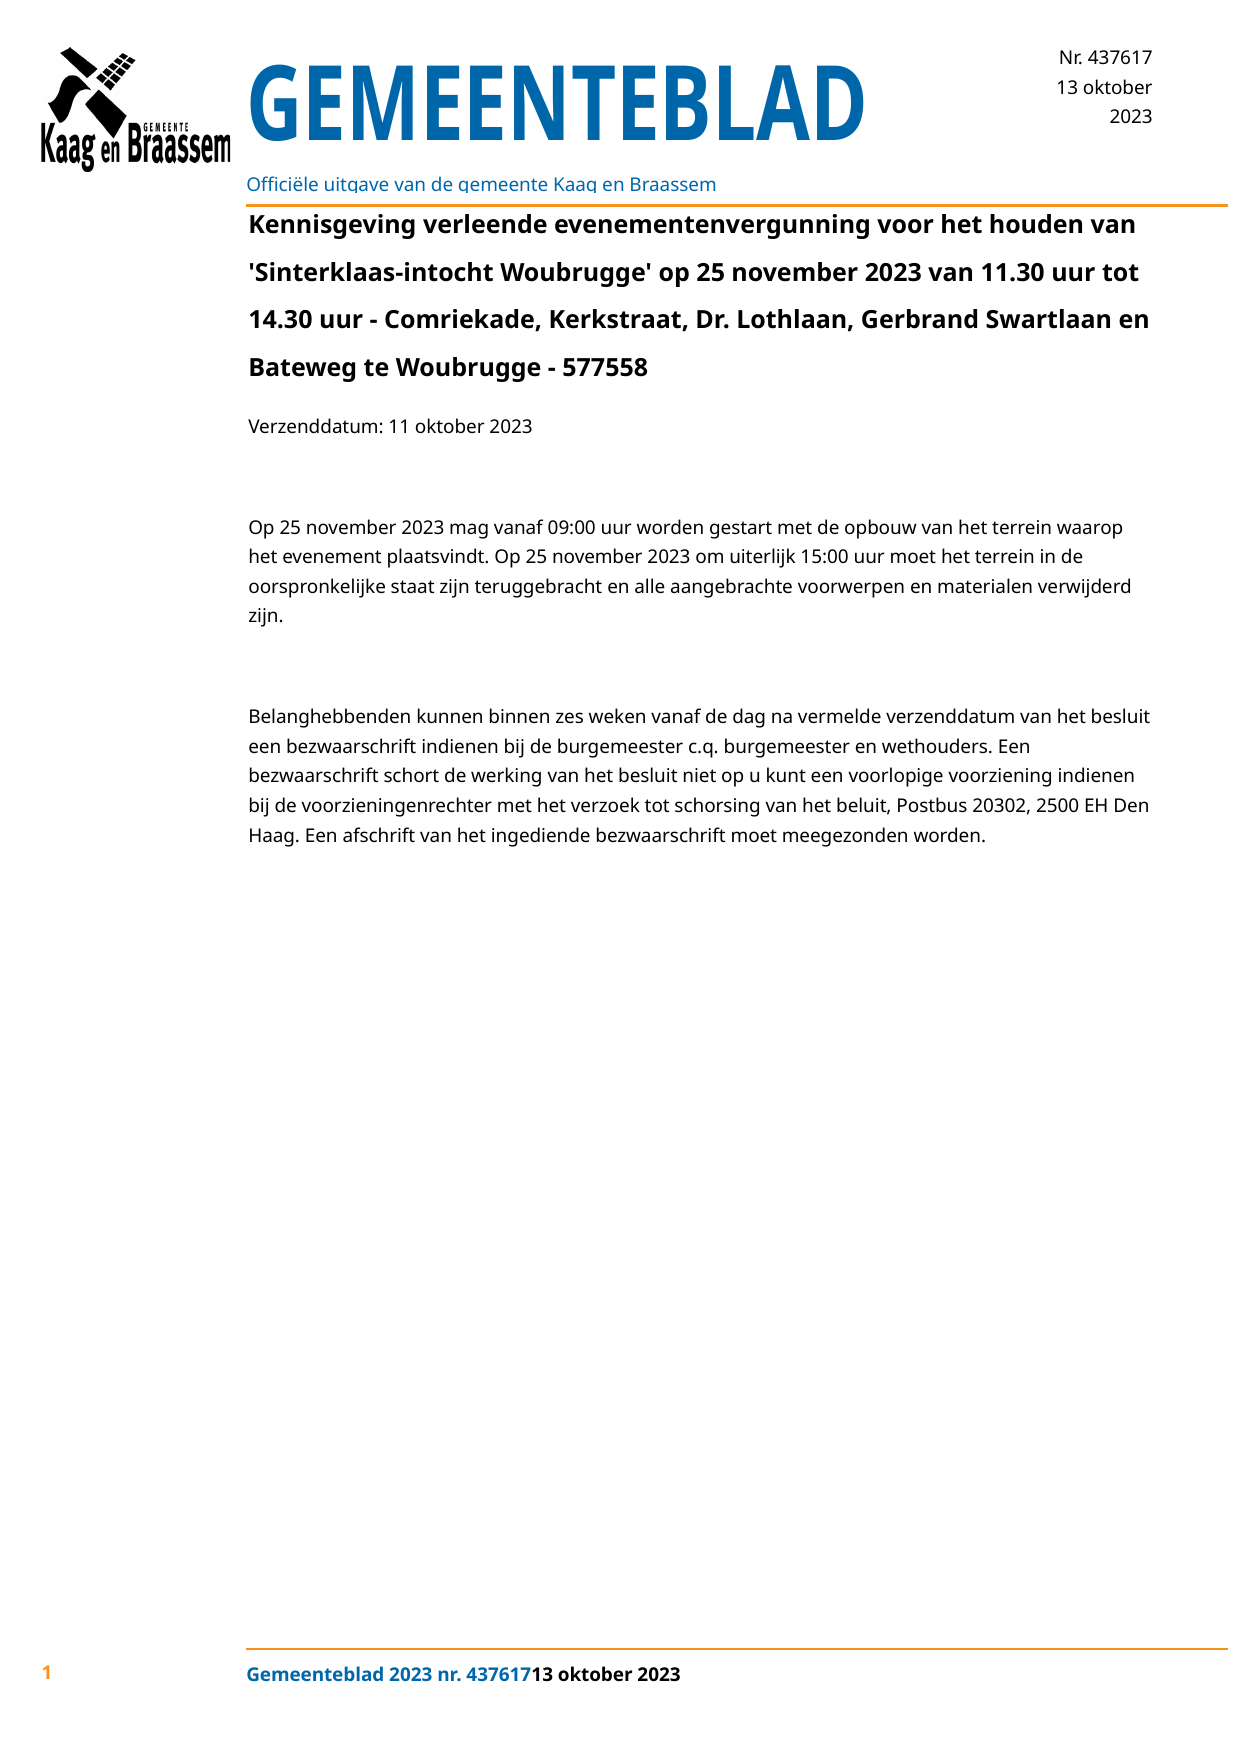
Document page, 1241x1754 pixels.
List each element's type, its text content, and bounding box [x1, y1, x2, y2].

picture [41, 47, 231, 172]
text Verzenddatum: 11 oktober 2023 [248, 413, 1152, 439]
text Kennisgeving verleende evenementenvergunning voor het houden van 'Sinterklaas-intocht Woubrugge' op 25 november 2023 van 11.30 uur tot 14.30 uur - Comriekade, Kerkstraat, Dr. Lothlaan, Gerbrand Swartlaan en Bateweg te Woubrugge - 577558 [248, 207, 1152, 384]
text Belanghebbenden kunnen binnen zes weken vanaf de dag na vermelde verzenddatum van het besluit een bezwaarschrift indienen bij de burgemeester c.q. burgemeester en wethouders. Een bezwaarschrift schort de werking van het besluit niet op u kunt een voorlopige voorziening indienen bij de voorzieningenrechter met het verzoek tot schorsing van het beluit, Postbus 20302, 2500 EH Den Haag. Een afschrift van het ingediende bezwaarschrift moet meegezonden worden. [248, 703, 1152, 848]
text Op 25 november 2023 mag vanaf 09:00 uur worden gestart met de opbouw van het terrein waarop het evenement plaatsvindt. Op 25 november 2023 om uiterlijk 15:00 uur moet het terrein in de oorspronkelijke staat zijn teruggebracht en alle aangebrachte voorwerpen en materialen verwijderd zijn. [248, 514, 1152, 628]
